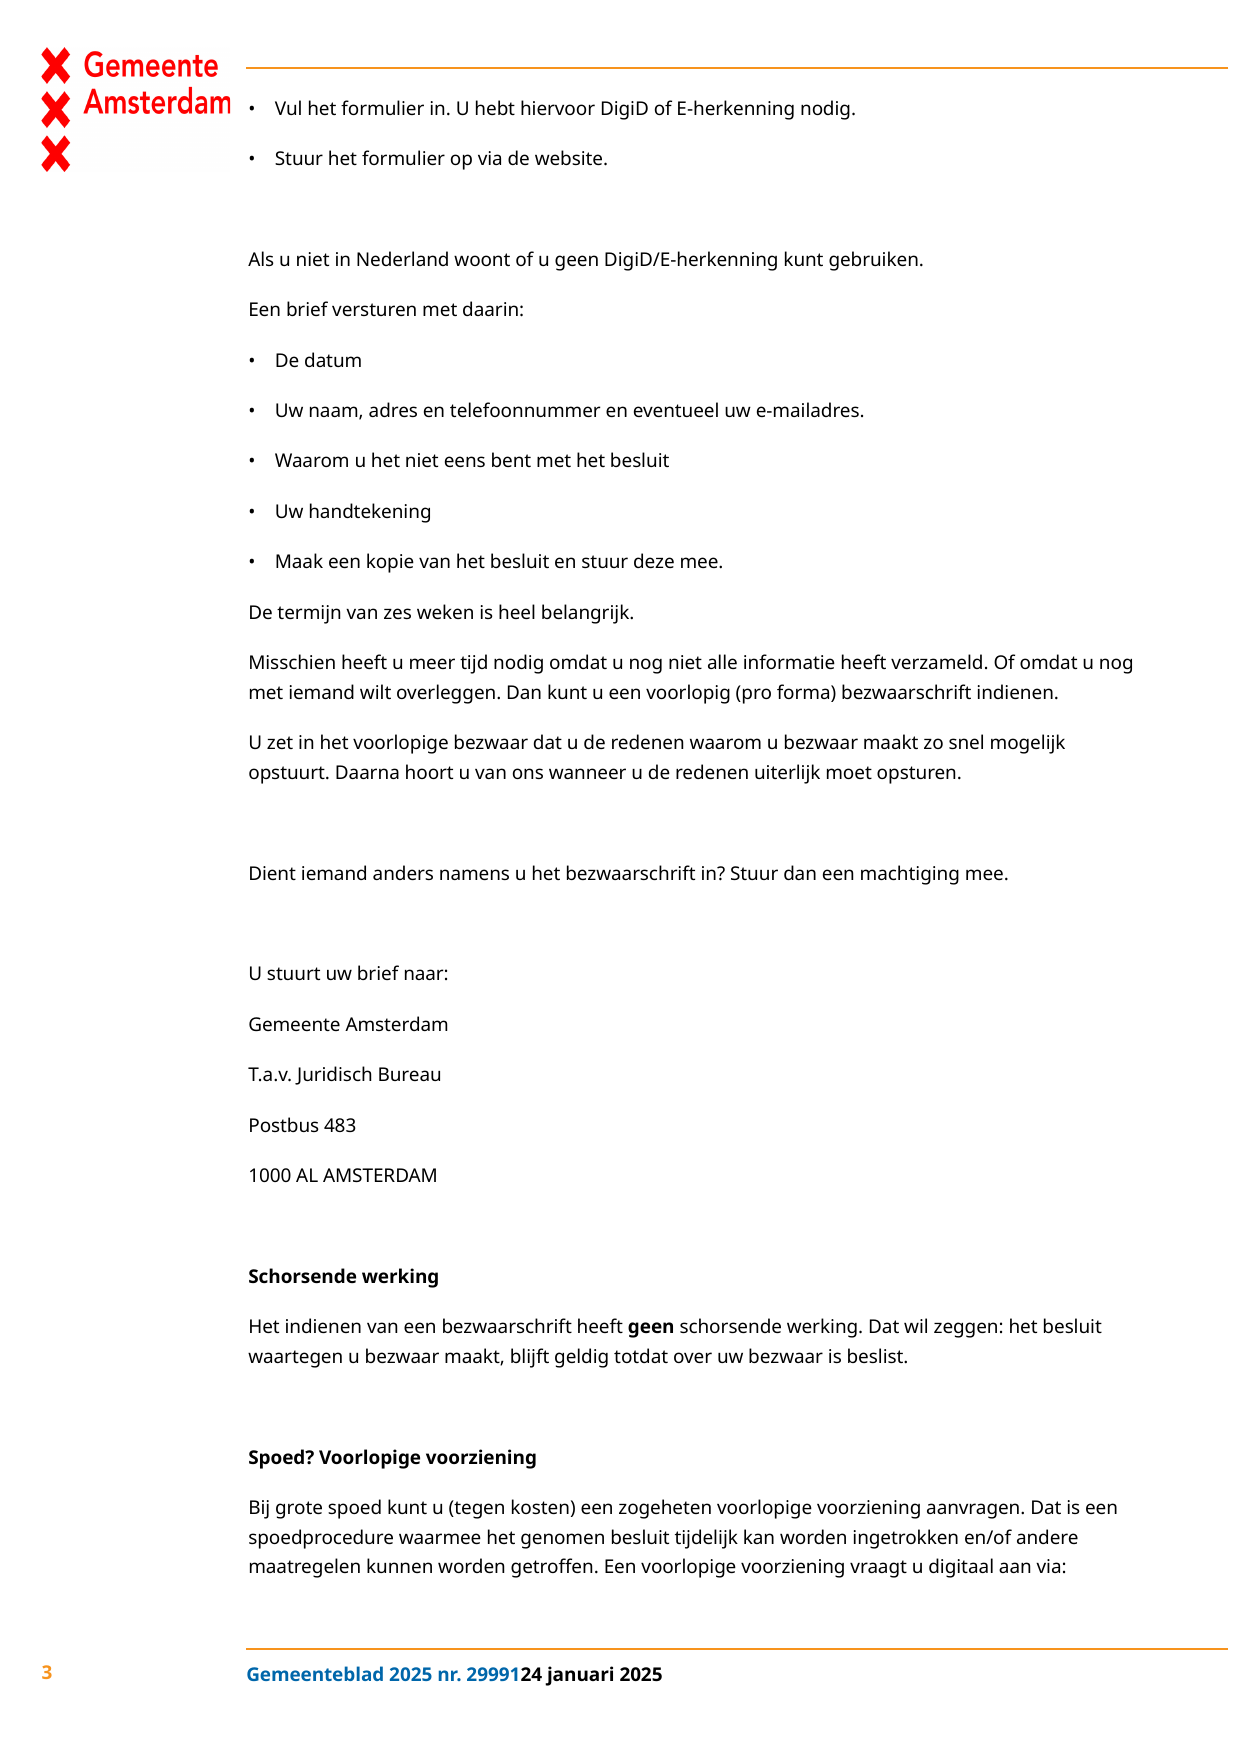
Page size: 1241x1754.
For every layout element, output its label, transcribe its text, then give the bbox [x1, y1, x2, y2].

picture [41, 47, 231, 172]
text Als u niet in Nederland woont of u geen DigiD/E-herkenning kunt gebruiken. [248, 246, 1152, 272]
text De termijn van zes weken is heel belangrijk. [248, 599, 1152, 625]
text 1000 AL AMSTERDAM [248, 1162, 1152, 1188]
text Het indienen van een bezwaarschrift heeft geen schorsende werking. Dat wil zeggen: het besluit waartegen u bezwaar maakt, blijft geldig totdat over uw bezwaar is beslist. [248, 1313, 1152, 1369]
text • Waarom u het niet eens bent met het besluit [248, 448, 1152, 473]
text Misschien heeft u meer tijd nodig omdat u nog niet alle informatie heeft verzameld. Of omdat u nog met iemand wilt overleggen. Dan kunt u een voorlopig (pro forma) bezwaarschrift indienen. [248, 649, 1152, 705]
text • Maak een kopie van het besluit en stuur deze mee. [248, 548, 1152, 574]
text • Uw handtekening [248, 498, 1152, 524]
text T.a.v. Juridisch Bureau [248, 1061, 1152, 1087]
text Schorsende werking [248, 1263, 1152, 1289]
text • De datum [248, 347, 1152, 373]
text Gemeente Amsterdam [248, 1011, 1152, 1037]
text Dient iemand anders namens u het bezwaarschrift in? Stuur dan een machtiging mee. [248, 860, 1152, 886]
text • Vul het formulier in. U hebt hiervoor DigiD of E-herkenning nodig. [248, 95, 1152, 121]
text Een brief versturen met daarin: [248, 296, 1152, 322]
text Postbus 483 [248, 1112, 1152, 1138]
text U stuurt uw brief naar: [248, 961, 1152, 986]
text • Uw naam, adres en telefoonnummer en eventueel uw e-mailadres. [248, 397, 1152, 423]
text U zet in het voorlopige bezwaar dat u de redenen waarom u bezwaar maakt zo snel mogelijk opstuurt. Daarna hoort u van ons wanneer u de redenen uiterlijk moet opsturen. [248, 729, 1152, 785]
text Bij grote spoed kunt u (tegen kosten) een zogeheten voorlopige voorziening aanvragen. Dat is een spoedprocedure waarmee het genomen besluit tijdelijk kan worden ingetrokken en/of andere maatregelen kunnen worden getroffen. Een voorlopige voorziening vraagt u digitaal aan via: [248, 1494, 1152, 1579]
text Spoed? Voorlopige voorziening [248, 1444, 1152, 1470]
text • Stuur het formulier op via de website. [248, 145, 1152, 171]
